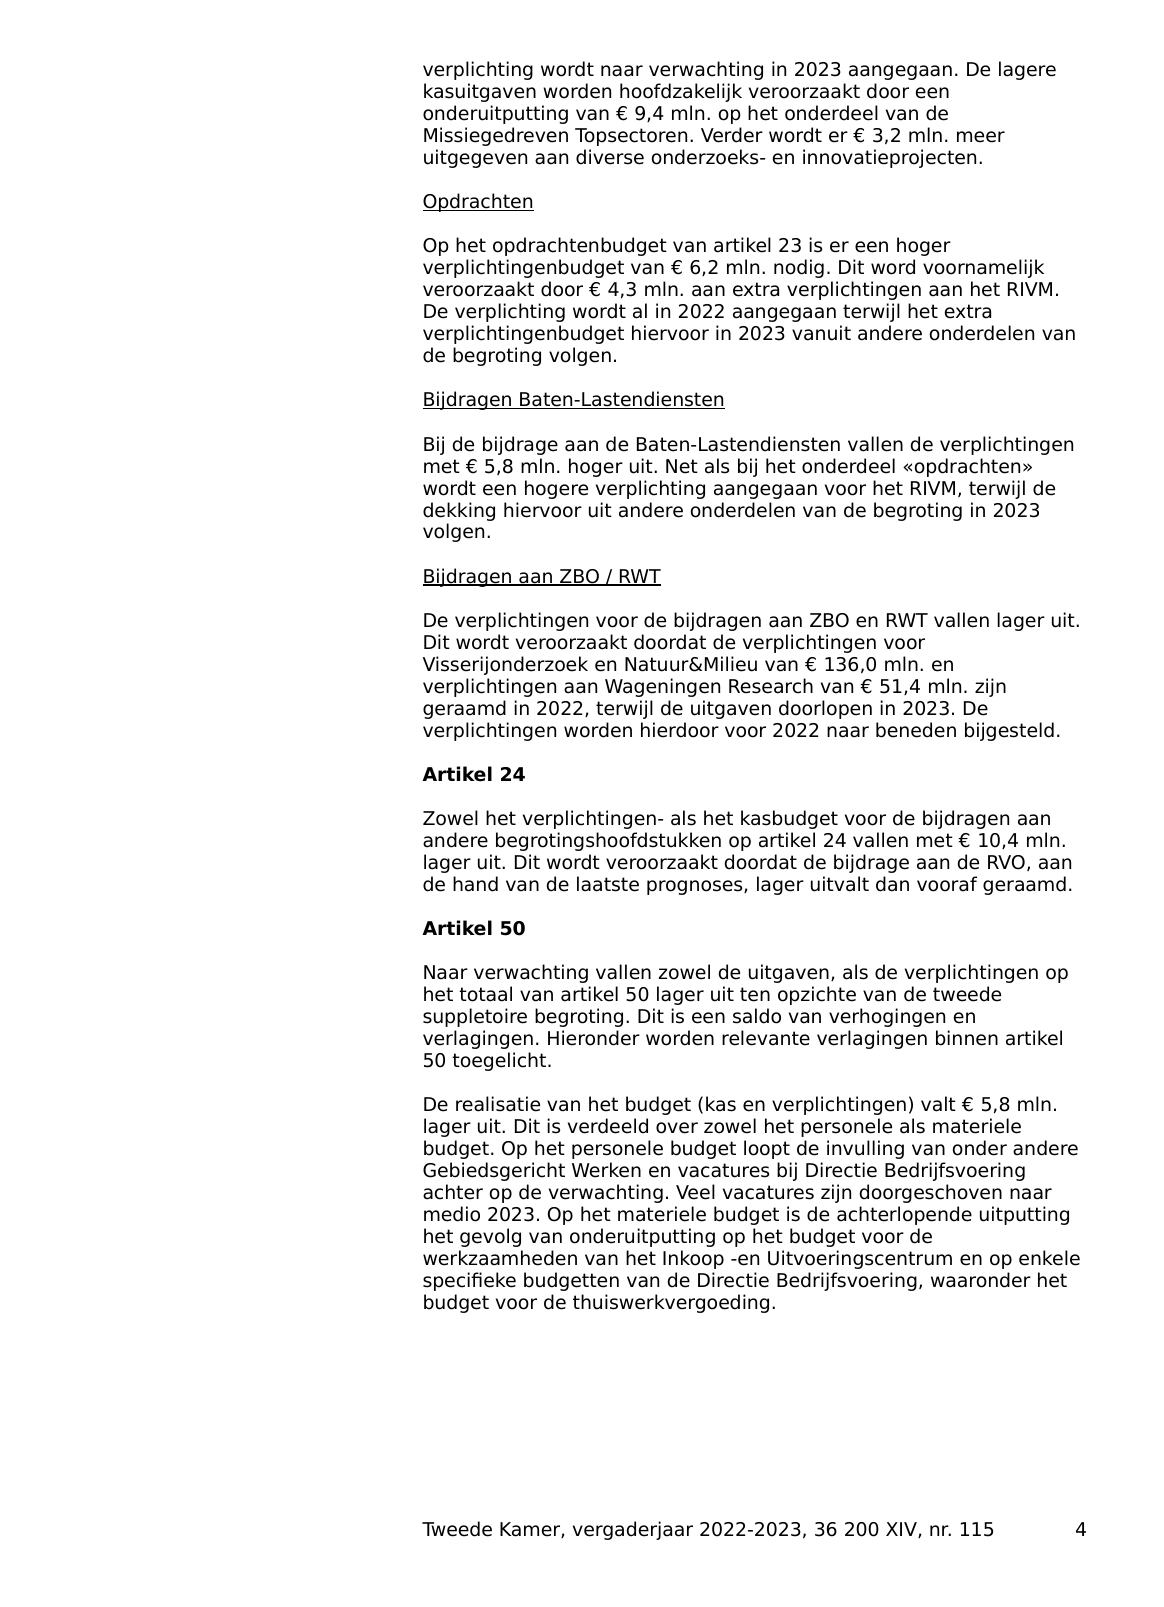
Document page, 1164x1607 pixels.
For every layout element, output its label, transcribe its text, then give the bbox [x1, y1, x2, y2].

text verplichting wordt naar verwachting in 2023 aangegaan. De lagere kasuitgaven worden hoofdzakelijk veroorzaakt door een onderuitputting van € 9,4 mln. op het onderdeel van de Missiegedreven Topsectoren. Verder wordt er € 3,2 mln. meer uitgegeven aan diverse onderzoeks- en innovatieprojecten. [422, 59, 1087, 169]
text Zowel het verplichtingen- als het kasbudget voor de bijdragen aan andere begrotingshoofdstukken op artikel 24 vallen met € 10,4 mln. lager uit. Dit wordt veroorzaakt doordat de bijdrage aan de RVO, aan de hand van de laatste prognoses, lager uitvalt dan vooraf geraamd. [422, 808, 1087, 896]
subtitle Artikel 24 [422, 764, 1087, 786]
subtitle Bijdragen aan ZBO / RWT [422, 566, 1087, 588]
subtitle Bijdragen Baten-Lastendiensten [422, 389, 1087, 411]
subtitle Artikel 50 [422, 918, 1087, 940]
text Naar verwachting vallen zowel de uitgaven, als de verplichtingen op het totaal van artikel 50 lager uit ten opzichte van de tweede suppletoire begroting. Dit is een saldo van verhogingen en verlagingen. Hieronder worden relevante verlagingen binnen artikel 50 toegelicht. [422, 962, 1087, 1072]
text Op het opdrachtenbudget van artikel 23 is er een hoger verplichtingenbudget van € 6,2 mln. nodig. Dit word voornamelijk veroorzaakt door € 4,3 mln. aan extra verplichtingen aan het RIVM. De verplichting wordt al in 2022 aangegaan terwijl het extra verplichtingenbudget hiervoor in 2023 vanuit andere onderdelen van de begroting volgen. [422, 235, 1087, 367]
text Bij de bijdrage aan de Baten-Lastendiensten vallen de verplichtingen met € 5,8 mln. hoger uit. Net als bij het onderdeel «opdrachten» wordt een hogere verplichting aangegaan voor het RIVM, terwijl de dekking hiervoor uit andere onderdelen van de begroting in 2023 volgen. [422, 433, 1087, 543]
text De verplichtingen voor de bijdragen aan ZBO en RWT vallen lager uit. Dit wordt veroorzaakt doordat de verplichtingen voor Visserijonderzoek en Natuur&Milieu van € 136,0 mln. en verplichtingen aan Wageningen Research van € 51,4 mln. zijn geraamd in 2022, terwijl de uitgaven doorlopen in 2023. De verplichtingen worden hierdoor voor 2022 naar beneden bijgesteld. [422, 610, 1087, 742]
subtitle Opdrachten [422, 191, 1087, 213]
text De realisatie van het budget (kas en verplichtingen) valt € 5,8 mln. lager uit. Dit is verdeeld over zowel het personele als materiele budget. Op het personele budget loopt de invulling van onder andere Gebiedsgericht Werken en vacatures bij Directie Bedrijfsvoering achter op de verwachting. Veel vacatures zijn doorgeschoven naar medio 2023. Op het materiele budget is de achterlopende uitputting het gevolg van onderuitputting op het budget voor de werkzaamheden van het Inkoop -en Uitvoeringscentrum en op enkele specifieke budgetten van de Directie Bedrijfsvoering, waaronder het budget voor de thuiswerkvergoeding. [422, 1094, 1087, 1314]
